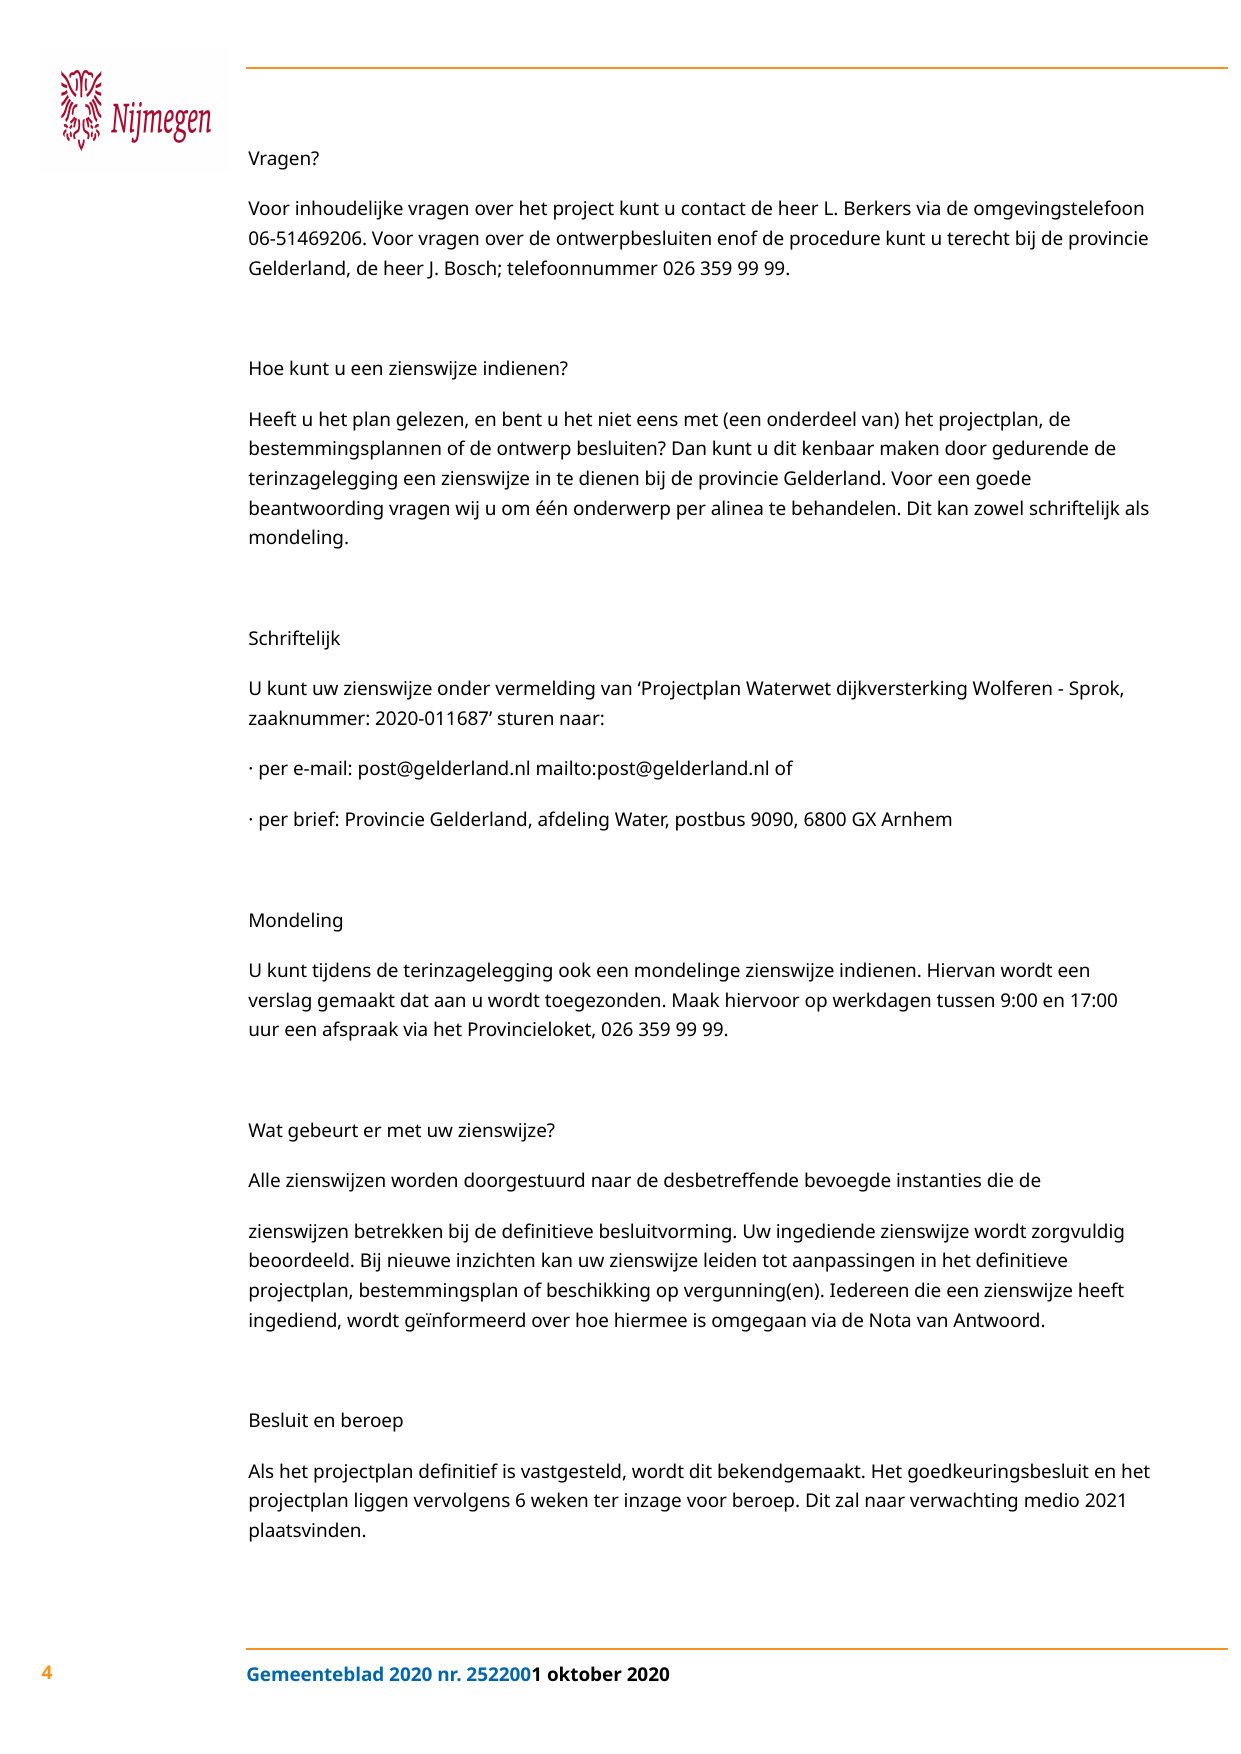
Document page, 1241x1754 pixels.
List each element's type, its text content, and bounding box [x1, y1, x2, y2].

text Als het projectplan definitief is vastgesteld, wordt dit bekendgemaakt. Het goedkeuringsbesluit en het projectplan liggen vervolgens 6 weken ter inzage voor beroep. Dit zal naar verwachting medio 2021 plaatsvinden. [248, 1458, 1152, 1543]
text Wat gebeurt er met uw zienswijze? [248, 1117, 1152, 1143]
text Mondeling [248, 907, 1152, 933]
text Schriftelijk [248, 625, 1152, 651]
text U kunt uw zienswijze onder vermelding van ‘Projectplan Waterwet dijkversterking Wolferen - Sprok, zaaknummer: 2020-011687’ sturen naar: [248, 676, 1152, 731]
text U kunt tijdens de terinzagelegging ook een mondelinge zienswijze indienen. Hiervan wordt een verslag gemaakt dat aan u wordt toegezonden. Maak hiervoor op werkdagen tussen 9:00 en 17:00 uur een afspraak via het Provincieloket, 026 359 99 99. [248, 957, 1152, 1042]
text Besluit en beroep [248, 1408, 1152, 1433]
picture [41, 47, 231, 172]
text Alle zienswijzen worden doorgestuurd naar de desbetreffende bevoegde instanties die de [248, 1168, 1152, 1193]
text · per e-mail: post@gelderland.nl mailto:post@gelderland.nl of [248, 756, 1152, 781]
text · per brief: Provincie Gelderland, afdeling Water, postbus 9090, 6800 GX Arnhem [248, 806, 1152, 832]
text Vragen? [248, 145, 1152, 171]
text Hoe kunt u een zienswijze indienen? [248, 356, 1152, 381]
text Voor inhoudelijke vragen over het project kunt u contact de heer L. Berkers via de omgevingstelefoon 06-51469206. Voor vragen over de ontwerpbesluiten enof de procedure kunt u terecht bij de provincie Gelderland, de heer J. Bosch; telefoonnummer 026 359 99 99. [248, 196, 1152, 281]
text zienswijzen betrekken bij de definitieve besluitvorming. Uw ingediende zienswijze wordt zorgvuldig beoordeeld. Bij nieuwe inzichten kan uw zienswijze leiden tot aanpassingen in het definitieve projectplan, bestemmingsplan of beschikking op vergunning(en). Iedereen die een zienswijze heeft ingediend, wordt geïnformeerd over hoe hiermee is omgegaan via de Nota van Antwoord. [248, 1218, 1152, 1333]
text Heeft u het plan gelezen, en bent u het niet eens met (een onderdeel van) het projectplan, de bestemmingsplannen of de ontwerp besluiten? Dan kunt u dit kenbaar maken door gedurende de terinzagelegging een zienswijze in te dienen bij de provincie Gelderland. Voor een goede beantwoording vragen wij u om één onderwerp per alinea te behandelen. Dit kan zowel schriftelijk als mondeling. [248, 406, 1152, 550]
